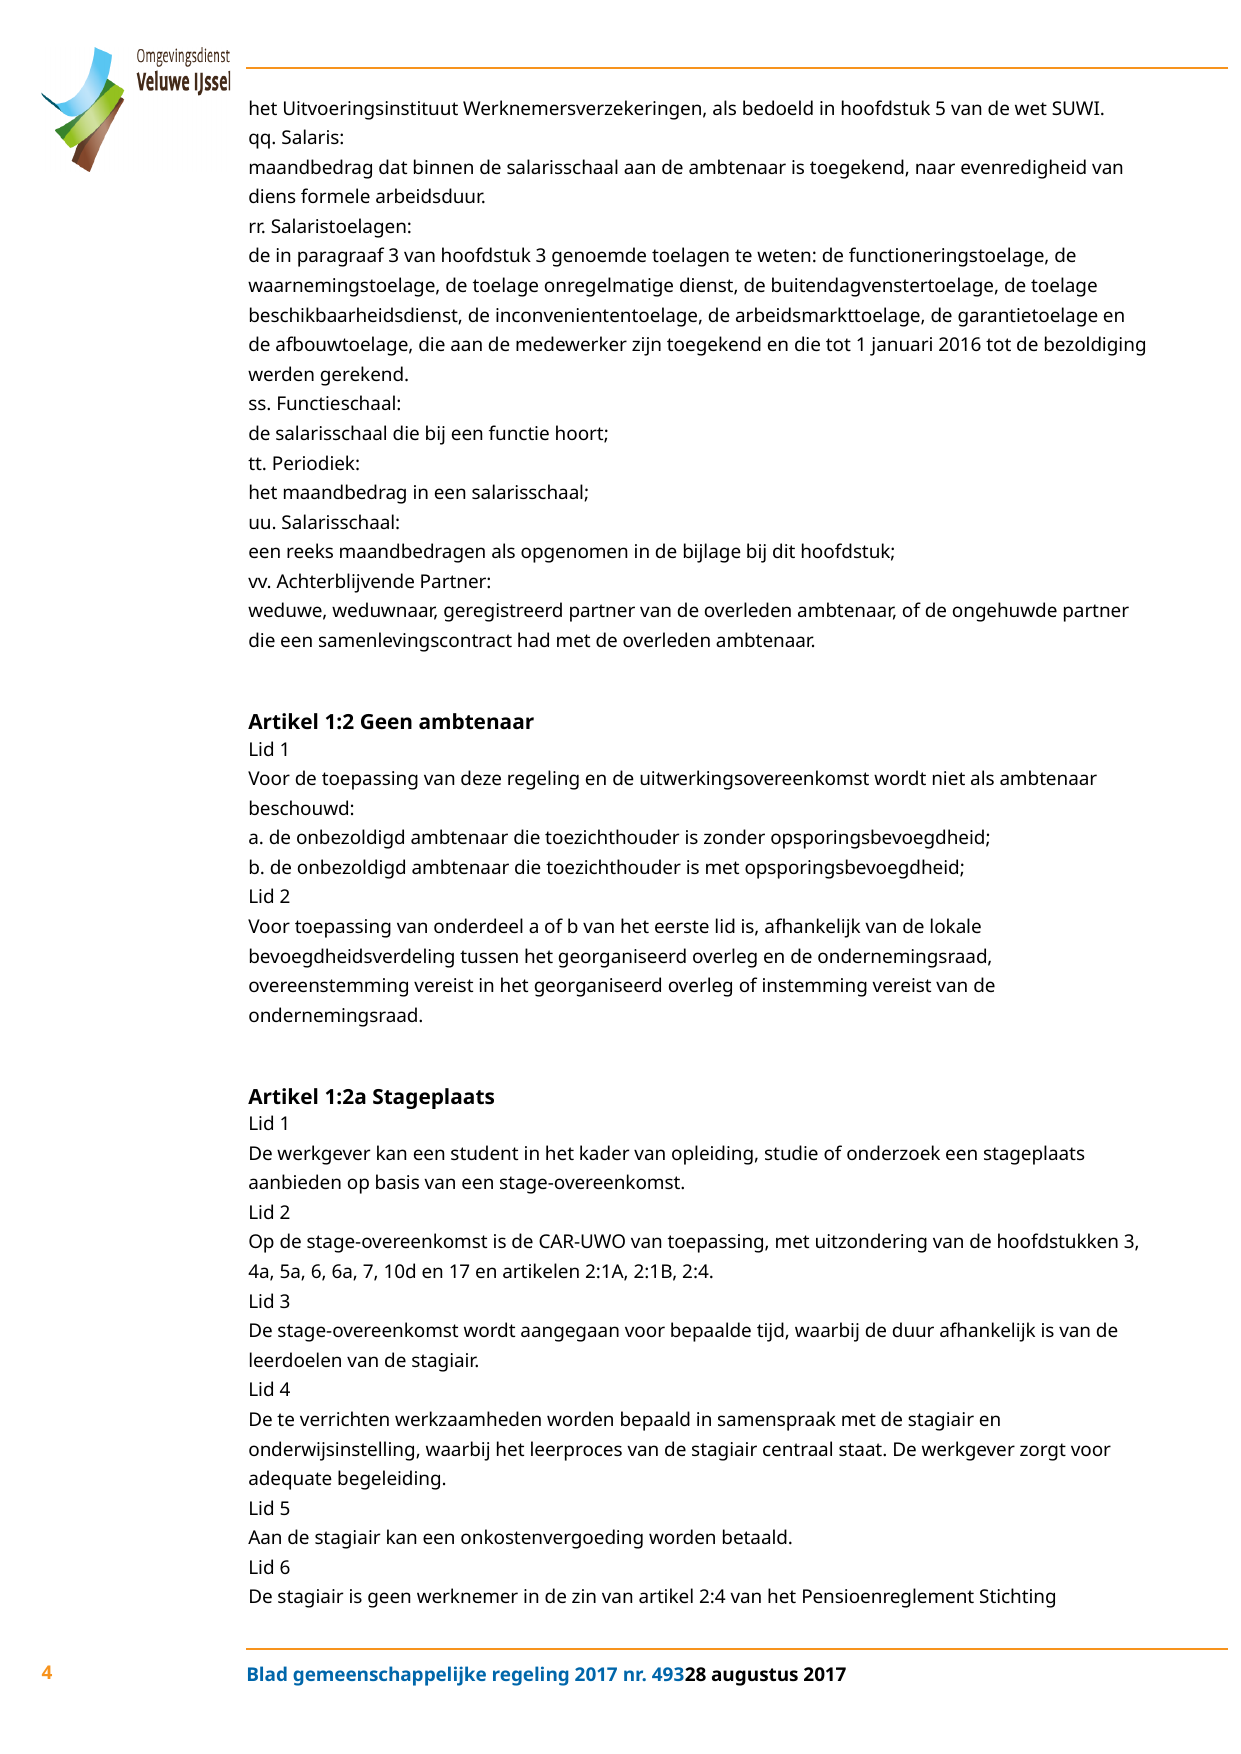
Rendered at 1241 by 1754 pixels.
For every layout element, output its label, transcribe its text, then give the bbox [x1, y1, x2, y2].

text De te verrichten werkzaamheden worden bepaald in samenspraak met de stagiair en onderwijsinstelling, waarbij het leerproces van de stagiair centraal staat. De werkgever zorgt voor adequate begeleiding. [248, 1406, 1152, 1491]
text qq. Salaris: [248, 124, 1152, 150]
text Op de stage-overeenkomst is de CAR-UWO van toepassing, met uitzondering van de hoofdstukken 3, 4a, 5a, 6, 6a, 7, 10d en 17 en artikelen 2:1A, 2:1B, 2:4. [248, 1229, 1152, 1284]
text Lid 2 [248, 1199, 1152, 1225]
text uu. Salarisschaal: [248, 509, 1152, 535]
text een reeks maandbedragen als opgenomen in de bijlage bij dit hoofdstuk; [248, 538, 1152, 564]
text Lid 4 [248, 1377, 1152, 1402]
text Lid 3 [248, 1288, 1152, 1314]
text maandbedrag dat binnen de salarisschaal aan de ambtenaar is toegekend, naar evenredigheid van diens formele arbeidsduur. [248, 154, 1152, 209]
text Voor de toepassing van deze regeling en de uitwerkingsovereenkomst wordt niet als ambtenaar beschouwd: [248, 765, 1152, 821]
text Artikel 1:2a Stageplaats [248, 1082, 1152, 1110]
text Lid 5 [248, 1495, 1152, 1521]
text De stagiair is geen werknemer in de zin van artikel 2:4 van het Pensioenreglement Stichting [248, 1584, 1152, 1609]
text Artikel 1:2 Geen ambtenaar [248, 707, 1152, 736]
text Voor toepassing van onderdeel a of b van het eerste lid is, afhankelijk van de lokale bevoegdheidsverdeling tussen het georganiseerd overleg en de ondernemingsraad, overeenstemming vereist in het georganiseerd overleg of instemming vereist van de ondernemingsraad. [248, 913, 1152, 1028]
text ss. Functieschaal: [248, 391, 1152, 416]
text b. de onbezoldigd ambtenaar die toezichthouder is met opsporingsbevoegdheid; [248, 854, 1152, 880]
text de salarisschaal die bij een functie hoort; [248, 420, 1152, 446]
text Lid 1 [248, 736, 1152, 761]
text a. de onbezoldigd ambtenaar die toezichthouder is zonder opsporingsbevoegdheid; [248, 824, 1152, 850]
text tt. Periodiek: [248, 450, 1152, 476]
text Lid 2 [248, 884, 1152, 909]
text Aan de stagiair kan een onkostenvergoeding worden betaald. [248, 1524, 1152, 1550]
text de in paragraaf 3 van hoofdstuk 3 genoemde toelagen te weten: de functioneringstoelage, de waarnemingstoelage, de toelage onregelmatige dienst, de buitendagvenstertoelage, de toelage beschikbaarheidsdienst, de inconveniententoelage, de arbeidsmarkttoelage, de garantietoelage en de afbouwtoelage, die aan de medewerker zijn toegekend en die tot 1 januari 2016 tot de bezoldiging werden gerekend. [248, 243, 1152, 387]
text weduwe, weduwnaar, geregistreerd partner van de overleden ambtenaar, of de ongehuwde partner die een samenlevingscontract had met de overleden ambtenaar. [248, 598, 1152, 653]
text Lid 1 [248, 1110, 1152, 1136]
text het maandbedrag in een salarisschaal; [248, 479, 1152, 505]
text De werkgever kan een student in het kader van opleiding, studie of onderzoek een stageplaats aanbieden op basis van een stage-overeenkomst. [248, 1140, 1152, 1195]
text rr. Salaristoelagen: [248, 213, 1152, 239]
text De stage-overeenkomst wordt aangegaan voor bepaalde tijd, waarbij de duur afhankelijk is van de leerdoelen van de stagiair. [248, 1317, 1152, 1373]
picture [41, 47, 231, 172]
text vv. Achterblijvende Partner: [248, 568, 1152, 594]
text het Uitvoeringsinstituut Werknemersverzekeringen, als bedoeld in hoofdstuk 5 van de wet SUWI. [248, 95, 1152, 121]
text Lid 6 [248, 1554, 1152, 1580]
